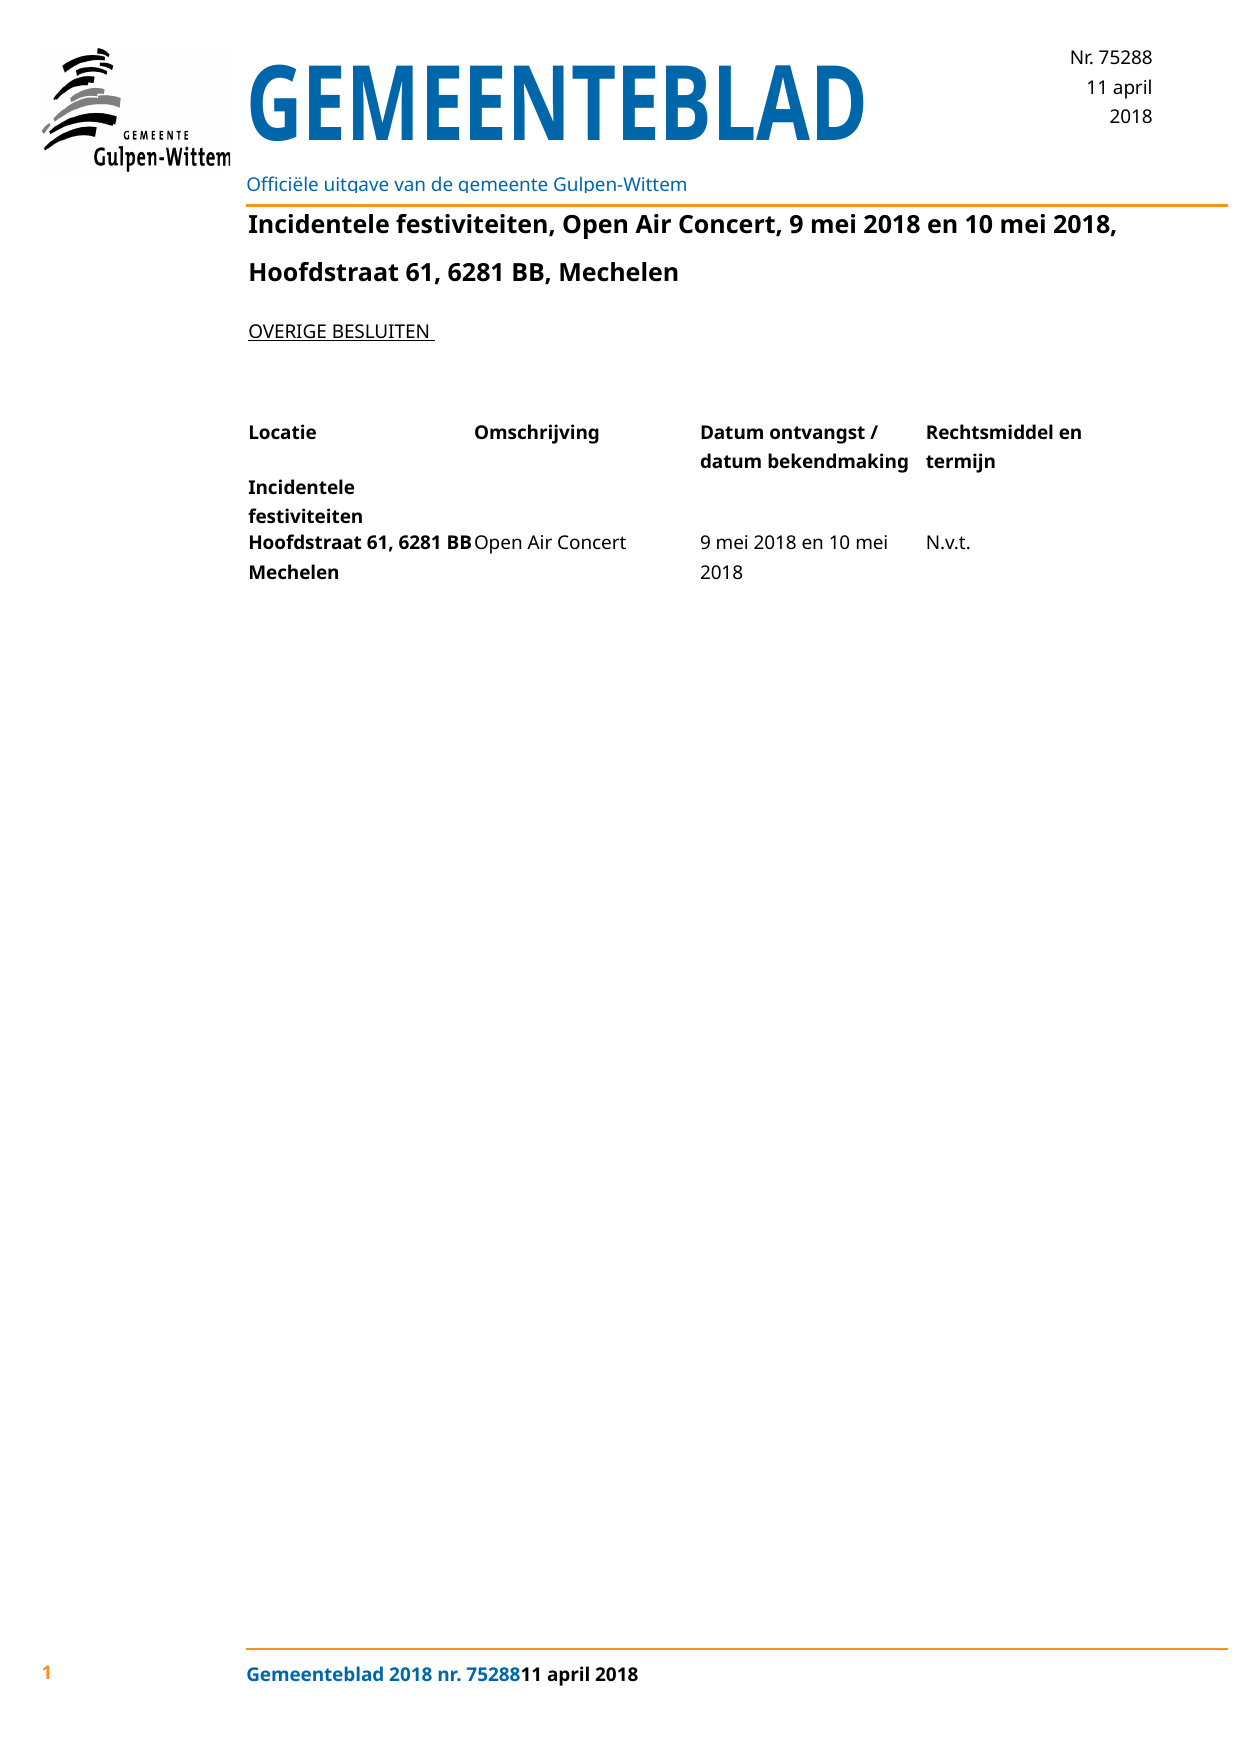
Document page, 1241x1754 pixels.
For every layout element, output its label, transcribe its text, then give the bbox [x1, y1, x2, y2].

picture [41, 47, 231, 172]
table_header Datum ontvangst / datum bekendmaking [700, 419, 926, 474]
table_cell 9 mei 2018 en 10 mei 2018 [700, 530, 926, 585]
table_cell [926, 474, 1152, 529]
text OVERIGE BESLUITEN [248, 318, 1152, 344]
table_header Omschrijving [474, 419, 700, 474]
table_cell Incidentele festiviteiten [248, 474, 474, 529]
table_cell [700, 474, 926, 529]
table_cell [474, 474, 700, 529]
text Incidentele festiviteiten, Open Air Concert, 9 mei 2018 en 10 mei 2018, Hoofdstraat 61, 6281 BB, Mechelen [248, 207, 1152, 288]
table_header Locatie [248, 419, 474, 474]
table_cell Open Air Concert [474, 530, 700, 585]
table_cell Hoofdstraat 61, 6281 BB Mechelen [248, 530, 474, 585]
table_header Rechtsmiddel en termijn [926, 419, 1152, 474]
table_cell N.v.t. [926, 530, 1152, 585]
